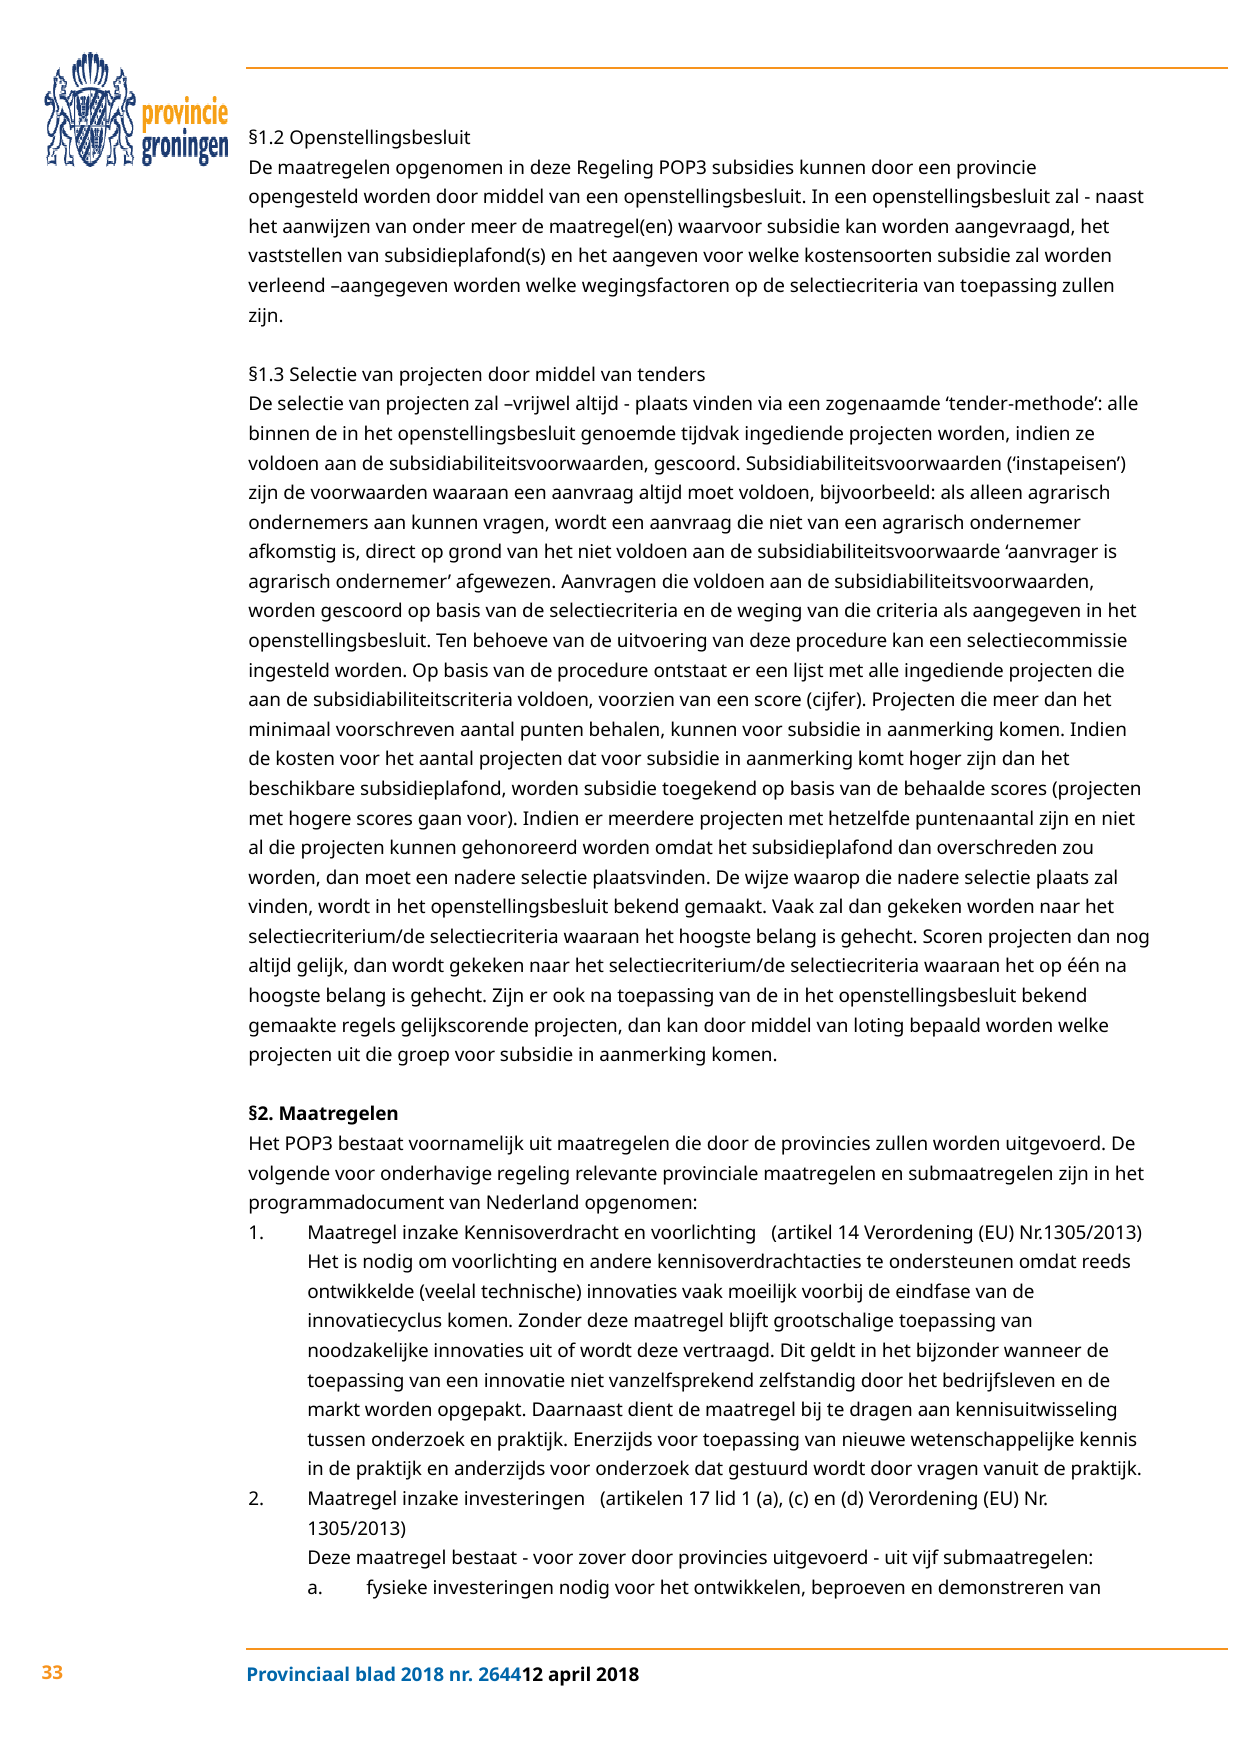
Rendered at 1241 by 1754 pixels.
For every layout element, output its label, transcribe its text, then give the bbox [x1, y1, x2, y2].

list fysieke investeringen nodig voor het ontwikkelen, beproeven en demonstreren van [307, 1574, 1152, 1600]
list Maatregel inzake investeringen (artikelen 17 lid 1 (a), (c) en (d) Verordening (EU) Nr. 1305/2013) [248, 1485, 1152, 1541]
text §1.2 Openstellingsbesluit [248, 124, 1152, 150]
list Maatregel inzake Kennisoverdracht en voorlichting (artikel 14 Verordening (EU) Nr.1305/2013) [248, 1219, 1152, 1245]
text §2. Maatregelen [248, 1101, 1152, 1126]
text De maatregelen opgenomen in deze Regeling POP3 subsidies kunnen door een provincie opengesteld worden door middel van een openstellingsbesluit. In een openstellingsbesluit zal - naast het aanwijzen van onder meer de maatregel(en) waarvoor subsidie kan worden aangevraagd, het vaststellen van subsidieplafond(s) en het aangeven voor welke kostensoorten subsidie zal worden verleend –aangegeven worden welke wegingsfactoren op de selectiecriteria van toepassing zullen zijn. [248, 154, 1152, 328]
text Het POP3 bestaat voornamelijk uit maatregelen die door de provincies zullen worden uitgevoerd. De volgende voor onderhavige regeling relevante provinciale maatregelen en submaatregelen zijn in het programmadocument van Nederland opgenomen: [248, 1130, 1152, 1215]
list Deze maatregel bestaat - voor zover door provincies uitgevoerd - uit vijf submaatregelen: [248, 1544, 1152, 1570]
text De selectie van projecten zal –vrijwel altijd - plaats vinden via een zogenaamde ‘tender-methode’: alle binnen de in het openstellingsbesluit genoemde tijdvak ingediende projecten worden, indien ze voldoen aan de subsidiabiliteitsvoorwaarden, gescoord. Subsidiabiliteitsvoorwaarden (‘instapeisen’) zijn de voorwaarden waaraan een aanvraag altijd moet voldoen, bijvoorbeeld: als alleen agrarisch ondernemers aan kunnen vragen, wordt een aanvraag die niet van een agrarisch ondernemer afkomstig is, direct op grond van het niet voldoen aan de subsidiabiliteitsvoorwaarde ‘aanvrager is agrarisch ondernemer’ afgewezen. Aanvragen die voldoen aan de subsidiabiliteitsvoorwaarden, worden gescoord op basis van de selectiecriteria en de weging van die criteria als aangegeven in het openstellingsbesluit. Ten behoeve van de uitvoering van deze procedure kan een selectiecommissie ingesteld worden. Op basis van de procedure ontstaat er een lijst met alle ingediende projecten die aan de subsidiabiliteitscriteria voldoen, voorzien van een score (cijfer). Projecten die meer dan het minimaal voorschreven aantal punten behalen, kunnen voor subsidie in aanmerking komen. Indien de kosten voor het aantal projecten dat voor subsidie in aanmerking komt hoger zijn dan het beschikbare subsidieplafond, worden subsidie toegekend op basis van de behaalde scores (projecten met hogere scores gaan voor). Indien er meerdere projecten met hetzelfde puntenaantal zijn en niet al die projecten kunnen gehonoreerd worden omdat het subsidieplafond dan overschreden zou worden, dan moet een nadere selectie plaatsvinden. De wijze waarop die nadere selectie plaats zal vinden, wordt in het openstellingsbesluit bekend gemaakt. Vaak zal dan gekeken worden naar het selectiecriterium/de selectiecriteria waaraan het hoogste belang is gehecht. Scoren projecten dan nog altijd gelijk, dan wordt gekeken naar het selectiecriterium/de selectiecriteria waaraan het op één na hoogste belang is gehecht. Zijn er ook na toepassing van de in het openstellingsbesluit bekend gemaakte regels gelijkscorende projecten, dan kan door middel van loting bepaald worden welke projecten uit die groep voor subsidie in aanmerking komen. [248, 391, 1152, 1067]
list Het is nodig om voorlichting en andere kennisoverdrachtacties te ondersteunen omdat reeds ontwikkelde (veelal technische) innovaties vaak moeilijk voorbij de eindfase van de innovatiecyclus komen. Zonder deze maatregel blijft grootschalige toepassing van noodzakelijke innovaties uit of wordt deze vertraagd. Dit geldt in het bijzonder wanneer de toepassing van een innovatie niet vanzelfsprekend zelfstandig door het bedrijfsleven en de markt worden opgepakt. Daarnaast dient de maatregel bij te dragen aan kennisuitwisseling tussen onderzoek en praktijk. Enerzijds voor toepassing van nieuwe wetenschappelijke kennis in de praktijk en anderzijds voor onderzoek dat gestuurd wordt door vragen vanuit de praktijk. [248, 1248, 1152, 1481]
picture [41, 47, 231, 172]
text §1.3 Selectie van projecten door middel van tenders [248, 361, 1152, 387]
